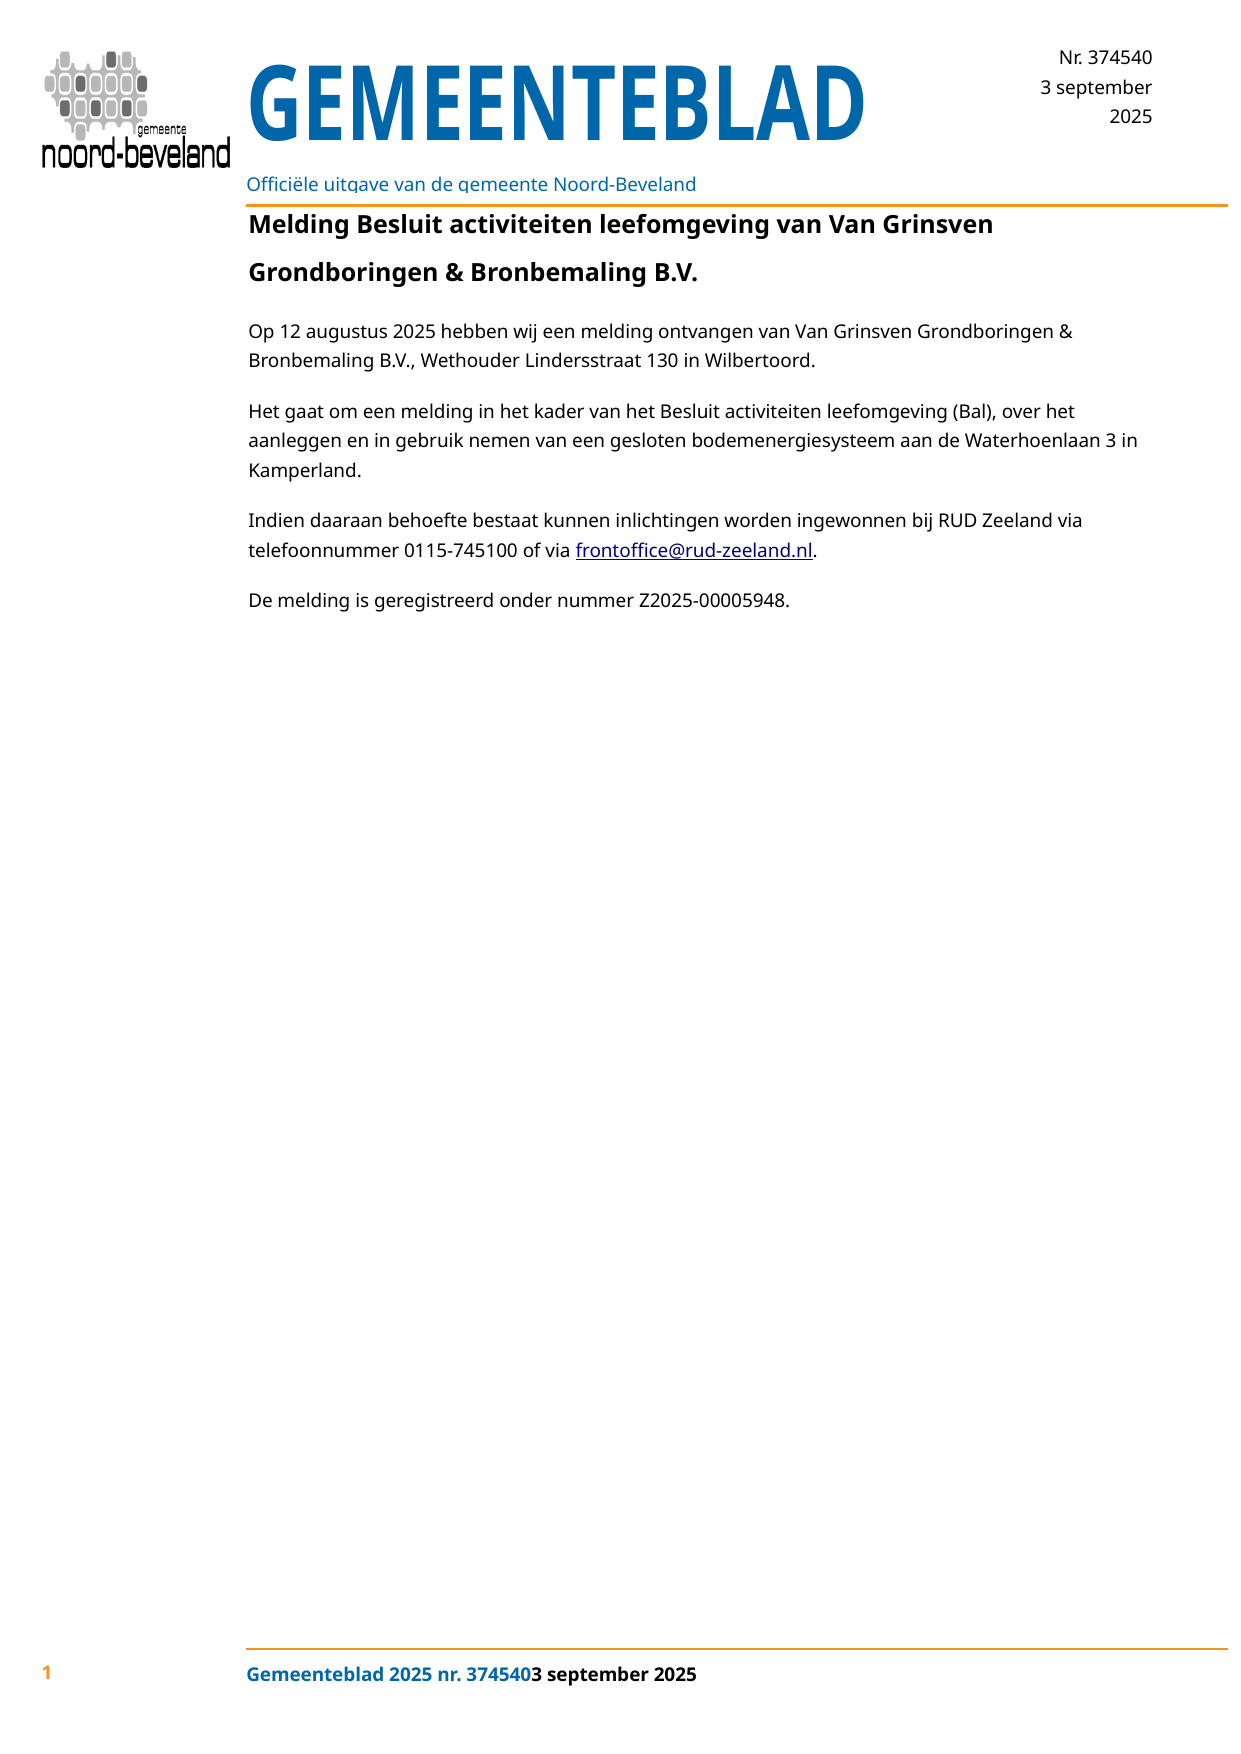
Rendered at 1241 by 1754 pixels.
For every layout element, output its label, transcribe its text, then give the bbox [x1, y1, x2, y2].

text Het gaat om een melding in het kader van het Besluit activiteiten leefomgeving (Bal), over het aanleggen en in gebruik nemen van een gesloten bodemenergiesysteem aan de Waterhoenlaan 3 in Kamperland. [248, 398, 1152, 483]
picture [41, 47, 231, 172]
text Melding Besluit activiteiten leefomgeving van Van Grinsven Grondboringen & Bronbemaling B.V. [248, 207, 1152, 288]
text Op 12 augustus 2025 hebben wij een melding ontvangen van Van Grinsven Grondboringen & Bronbemaling B.V., Wethouder Lindersstraat 130 in Wilbertoord. [248, 318, 1152, 373]
text De melding is geregistreerd onder nummer Z2025-00005948. [248, 587, 1152, 613]
text Indien daaraan behoefte bestaat kunnen inlichtingen worden ingewonnen bij RUD Zeeland via telefoonnummer 0115-745100 of via frontoffice@rud-zeeland.nl. [248, 507, 1152, 563]
